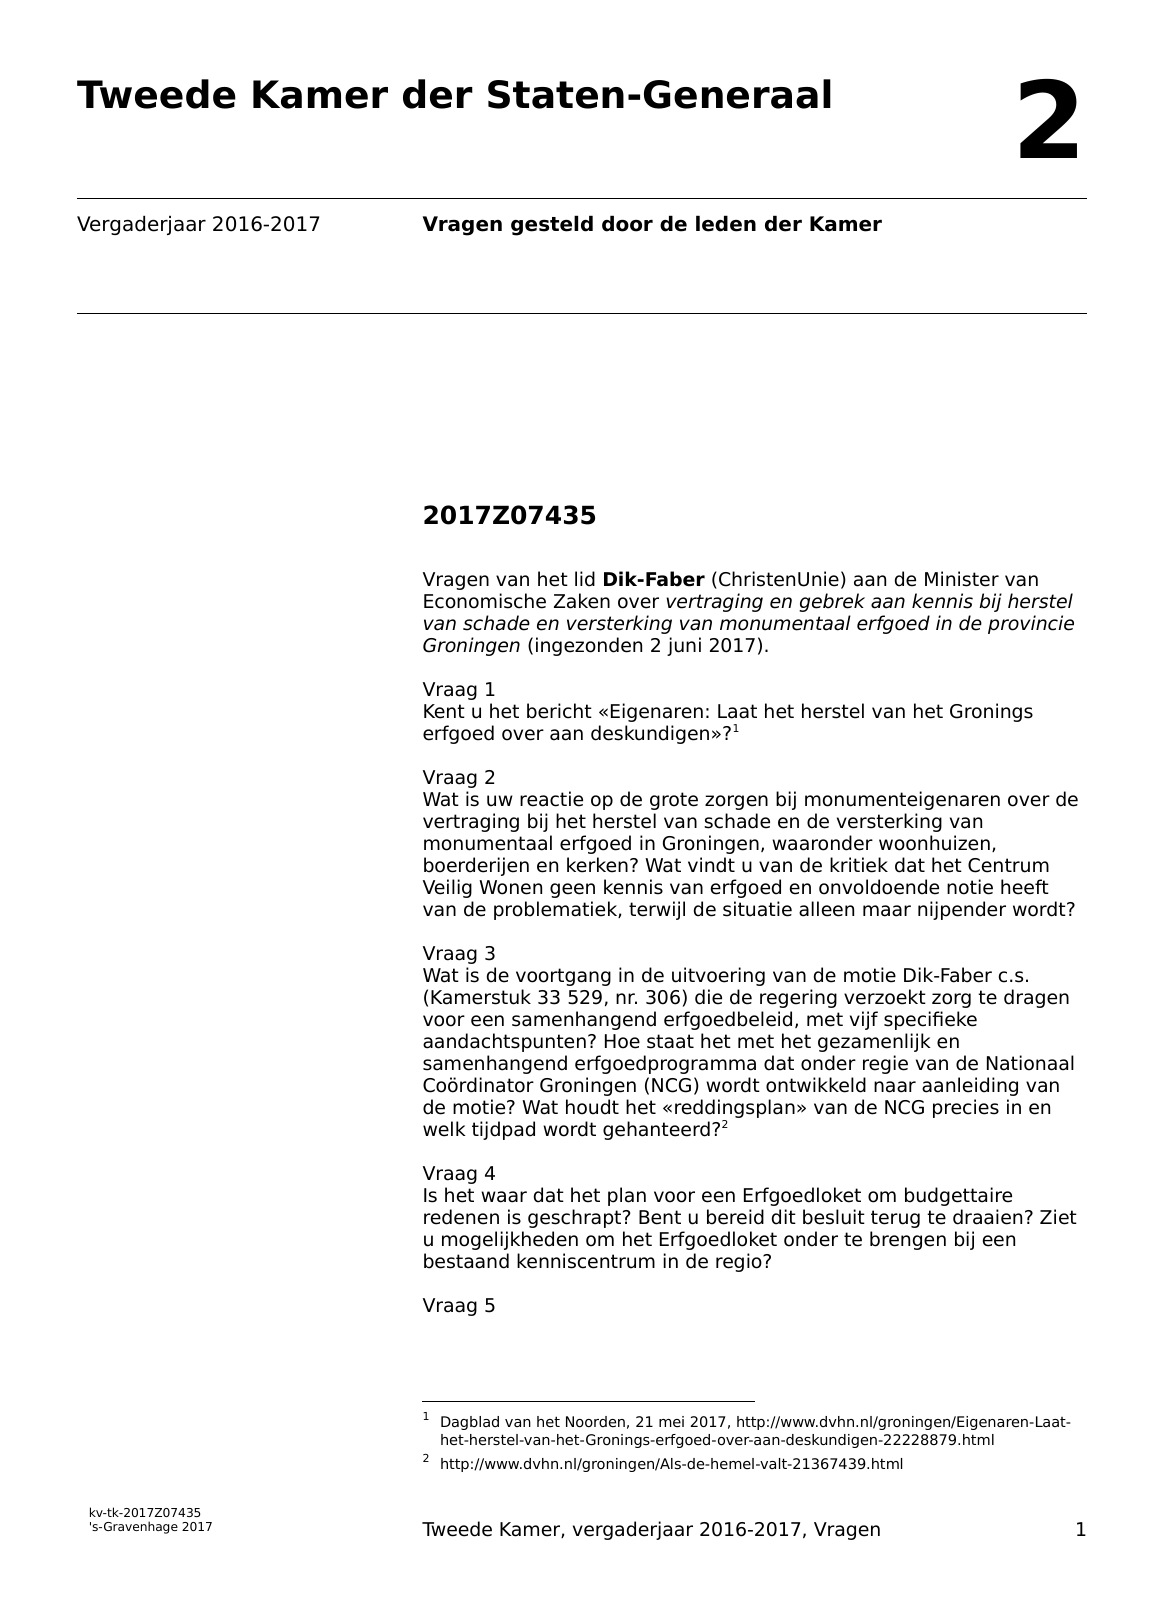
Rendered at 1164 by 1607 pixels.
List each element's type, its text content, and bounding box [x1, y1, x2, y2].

text Wat is de voortgang in de uitvoering van de motie Dik-Faber c.s. (Kamerstuk 33 529, nr. 306) die de regering verzoekt zorg te dragen voor een samenhangend erfgoedbeleid, met vijf specifieke aandachtspunten? Hoe staat het met het gezamenlijk en samenhangend erfgoedprogramma dat onder regie van de Nationaal Coördinator Groningen (NCG) wordt ontwikkeld naar aanleiding van de motie? Wat houdt het «reddingsplan» van de NCG precies in en welk tijdpad wordt gehanteerd? [422, 965, 1087, 1141]
text 's-Gravenhage 2017 [88, 1520, 323, 1534]
table_header Tweede Kamer der Staten-Generaal [77, 59, 886, 198]
text Vraag 4 [422, 1163, 1087, 1185]
text Vraag 3 [422, 943, 1087, 965]
text Is het waar dat het plan voor een Erfgoedloket om budgettaire redenen is geschrapt? Bent u bereid dit besluit terug te draaien? Ziet u mogelijkheden om het Erfgoedloket onder te brengen bij een bestaand kenniscentrum in de regio? [422, 1185, 1087, 1273]
text Wat is uw reactie op de grote zorgen bij monumenteigenaren over de vertraging bij het herstel van schade en de versterking van monumentaal erfgoed in Groningen, waaronder woonhuizen, boerderijen en kerken? Wat vindt u van de kritiek dat het Centrum Veilig Wonen geen kennis van erfgoed en onvoldoende notie heeft van de problematiek, terwijl de situatie alleen maar nijpender wordt? [422, 789, 1087, 921]
text Vragen van het lid Dik-Faber (ChristenUnie) aan de Minister van Economische Zaken over vertraging en gebrek aan kennis bij herstel van schade en versterking van monumentaal erfgoed in de provincie Groningen (ingezonden 2 juni 2017). [422, 569, 1087, 657]
table_header 2 [886, 59, 1087, 198]
text 2017Z07435 [422, 501, 1087, 531]
text http://www.dvhn.nl/groningen/Als-de-hemel-valt-21367439.html [422, 1452, 1087, 1474]
table_cell Vragen gesteld door de leden der Kamer [422, 199, 1087, 313]
table_cell Vergaderjaar 2016-2017 [77, 199, 422, 313]
text kv-tk-2017Z07435 [88, 1506, 323, 1520]
text Dagblad van het Noorden, 21 mei 2017, http://www.dvhn.nl/groningen/Eigenaren-Laat-het-herstel-van-het-Gronings-erfgoed-over-aan-deskundigen-22228879.html [422, 1410, 1087, 1449]
text Vraag 2 [422, 767, 1087, 789]
text Vraag 1 [422, 679, 1087, 701]
text Kent u het bericht «Eigenaren: Laat het herstel van het Gronings erfgoed over aan deskundigen»? [422, 701, 1087, 745]
text Vraag 5 [422, 1295, 1087, 1317]
